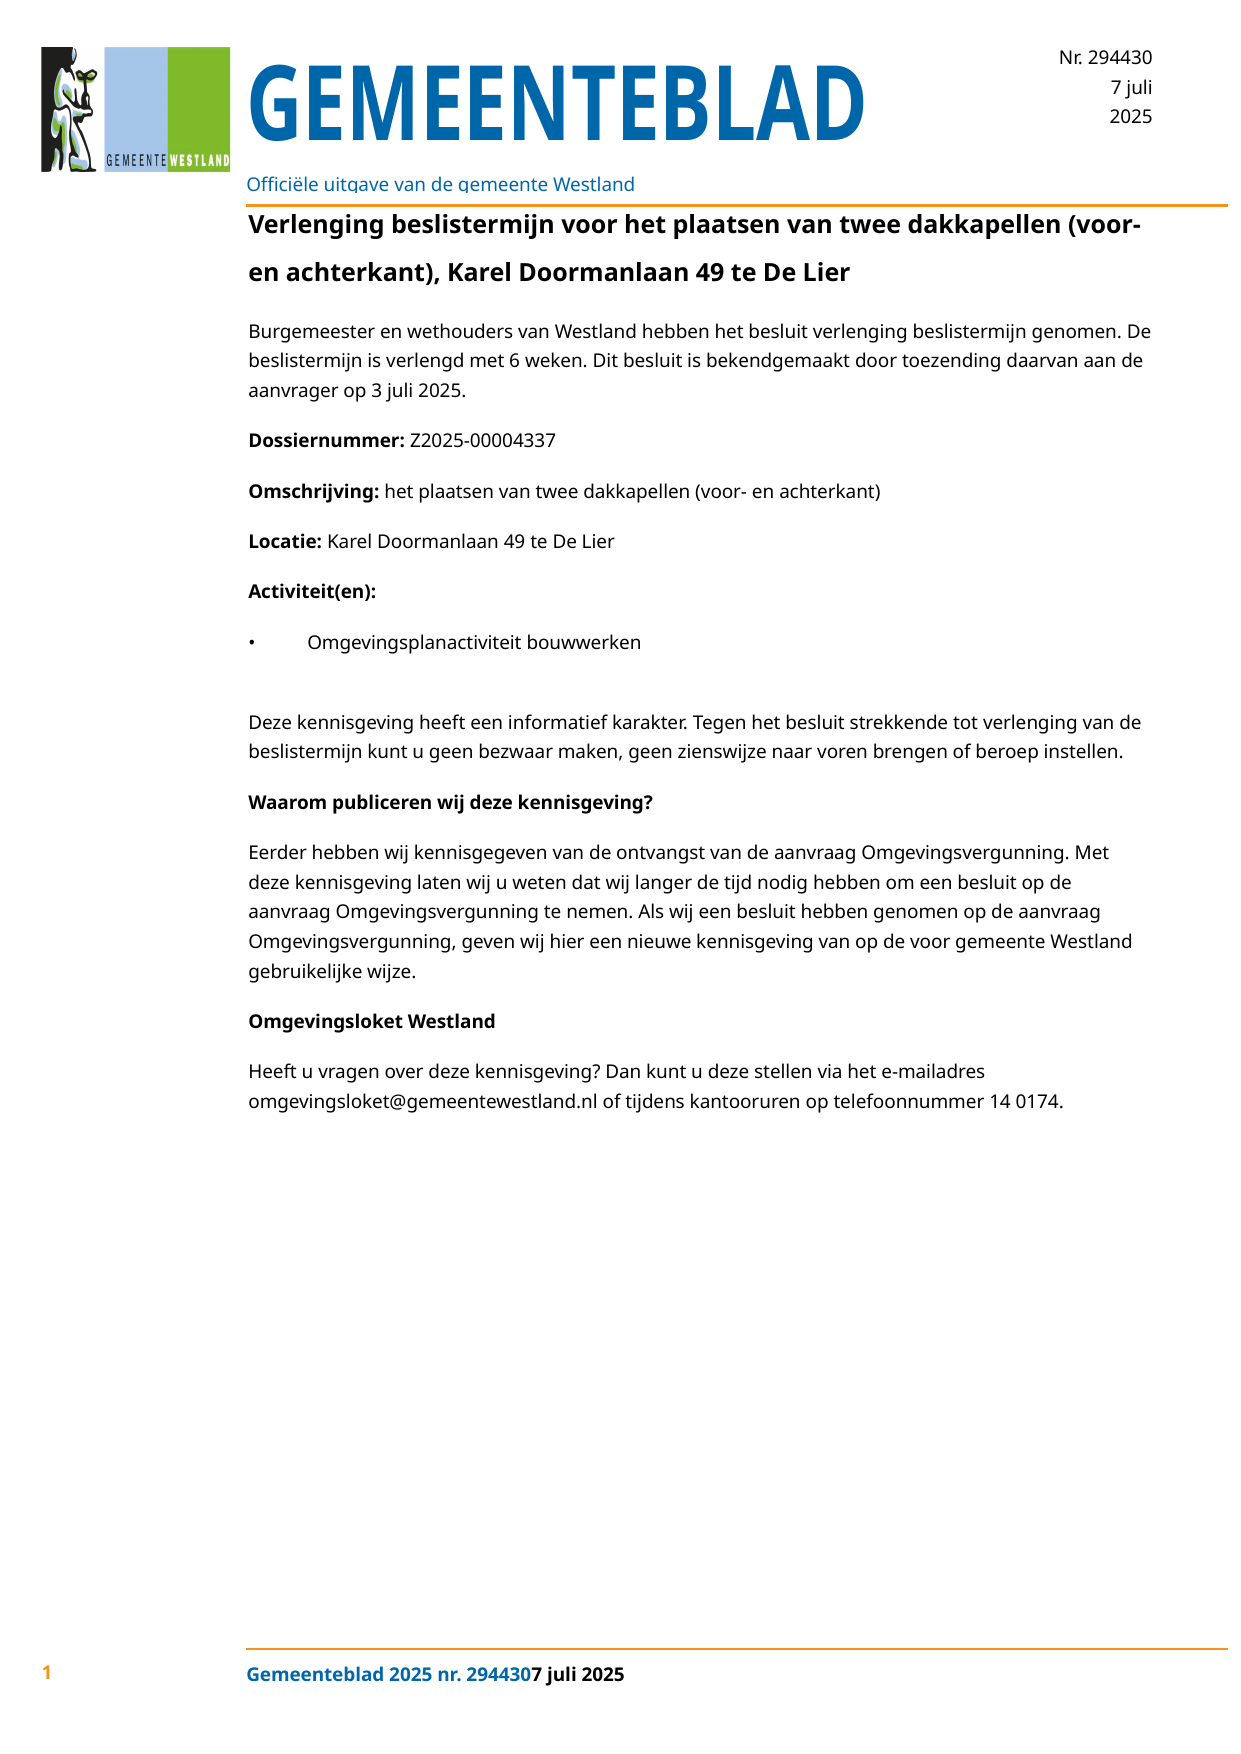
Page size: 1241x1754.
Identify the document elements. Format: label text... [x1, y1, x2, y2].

text Eerder hebben wij kennisgegeven van de ontvangst van de aanvraag Omgevingsvergunning. Met deze kennisgeving laten wij u weten dat wij langer de tijd nodig hebben om een besluit op de aanvraag Omgevingsvergunning te nemen. Als wij een besluit hebben genomen op de aanvraag Omgevingsvergunning, geven wij hier een nieuwe kennisgeving van op de voor gemeente Westland gebruikelijke wijze. [248, 839, 1152, 984]
list Omgevingsplanactiviteit bouwwerken [248, 629, 1152, 655]
text Locatie: Karel Doormanlaan 49 te De Lier [248, 528, 1152, 554]
text Deze kennisgeving heeft een informatief karakter. Tegen het besluit strekkende tot verlenging van de beslistermijn kunt u geen bezwaar maken, geen zienswijze naar voren brengen of beroep instellen. [248, 709, 1152, 764]
text Activiteit(en): [248, 579, 1152, 604]
picture [41, 47, 231, 172]
text Omschrijving: het plaatsen van twee dakkapellen (voor- en achterkant) [248, 478, 1152, 504]
text Heeft u vragen over deze kennisgeving? Dan kunt u deze stellen via het e-mailadres omgevingsloket@gemeentewestland.nl of tijdens kantooruren op telefoonnummer 14 0174. [248, 1059, 1152, 1114]
text Waarom publiceren wij deze kennisgeving? [248, 789, 1152, 815]
text Verlenging beslistermijn voor het plaatsen van twee dakkapellen (voor- en achterkant), Karel Doormanlaan 49 te De Lier [248, 207, 1152, 288]
text Omgevingsloket Westland [248, 1008, 1152, 1034]
text Burgemeester en wethouders van Westland hebben het besluit verlenging beslistermijn genomen. De beslistermijn is verlengd met 6 weken. Dit besluit is bekendgemaakt door toezending daarvan aan de aanvrager op 3 juli 2025. [248, 318, 1152, 403]
text Dossiernummer: Z2025-00004337 [248, 427, 1152, 453]
